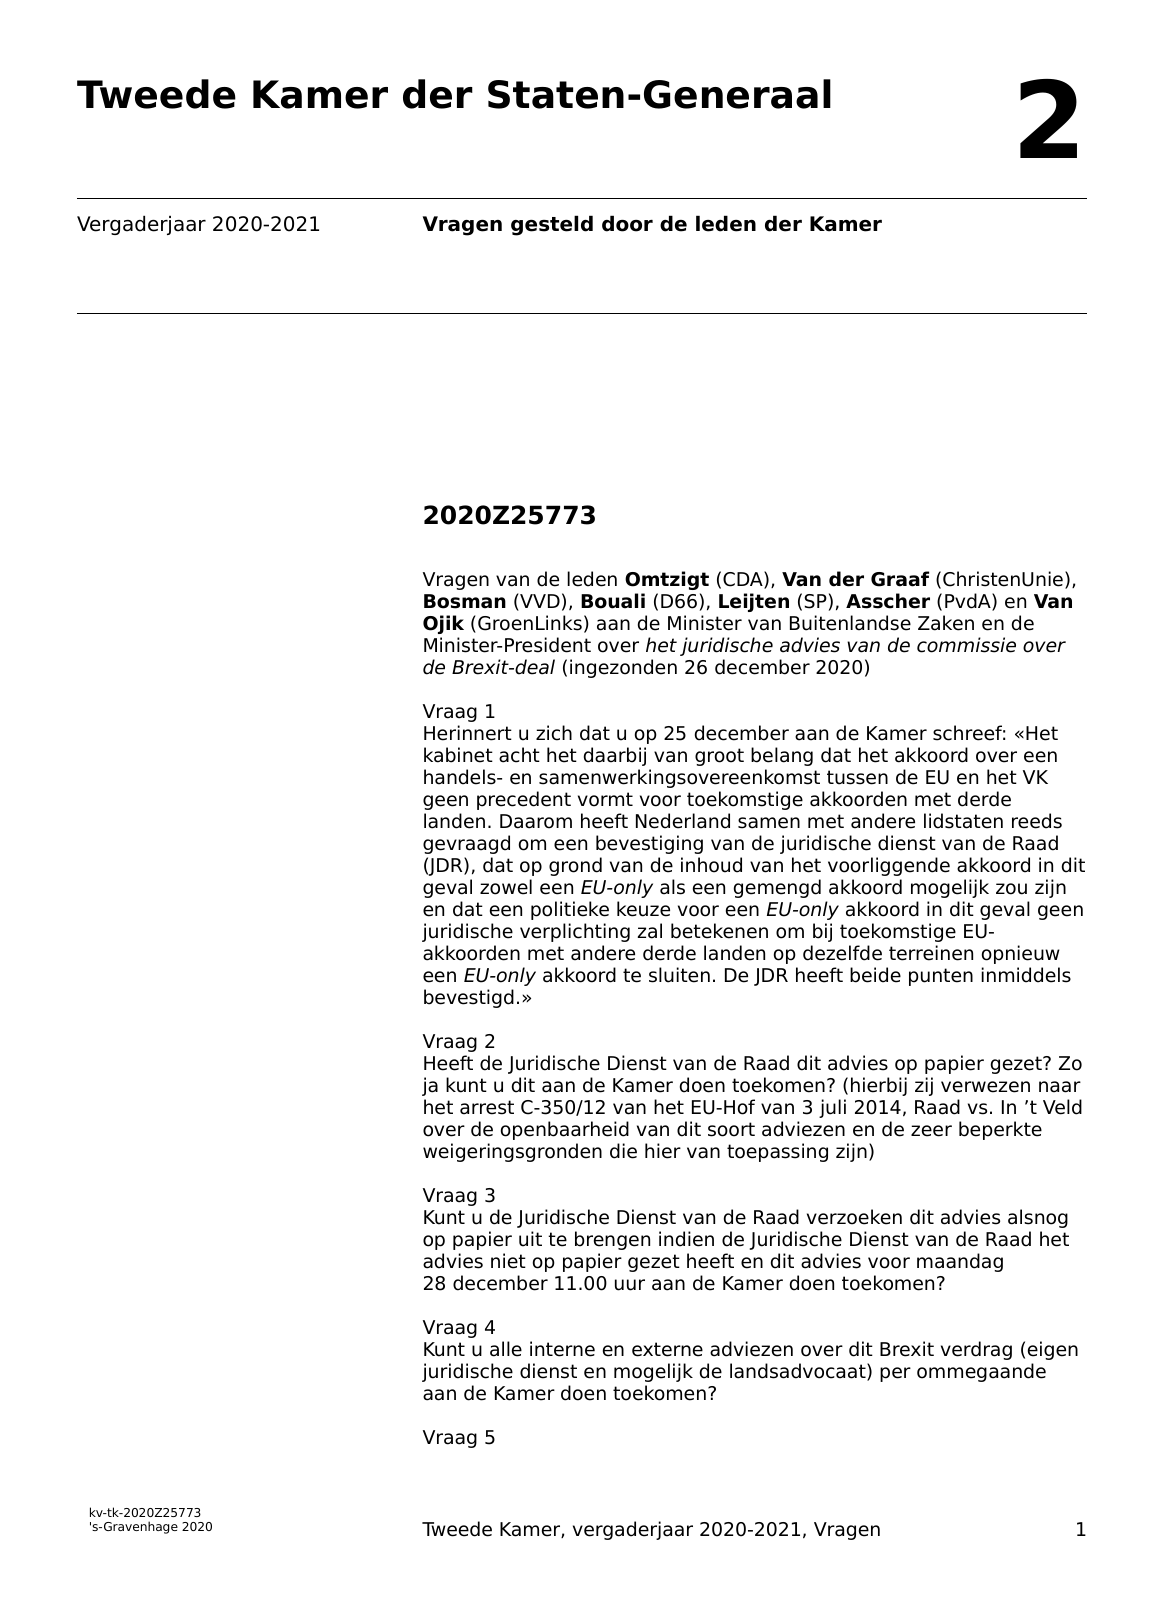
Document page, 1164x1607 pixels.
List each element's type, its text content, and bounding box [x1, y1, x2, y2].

text Herinnert u zich dat u op 25 december aan de Kamer schreef: «Het kabinet acht het daarbij van groot belang dat het akkoord over een handels- en samenwerkingsovereenkomst tussen de EU en het VK geen precedent vormt voor toekomstige akkoorden met derde landen. Daarom heeft Nederland samen met andere lidstaten reeds gevraagd om een bevestiging van de juridische dienst van de Raad (JDR), dat op grond van de inhoud van het voorliggende akkoord in dit geval zowel een EU-only als een gemengd akkoord mogelijk zou zijn en dat een politieke keuze voor een EU-only akkoord in dit geval geen juridische verplichting zal betekenen om bij toekomstige EU-akkoorden met andere derde landen op dezelfde terreinen opnieuw een EU-only akkoord te sluiten. De JDR heeft beide punten inmiddels bevestigd.» [422, 723, 1087, 1008]
text Kunt u alle interne en externe adviezen over dit Brexit verdrag (eigen juridische dienst en mogelijk de landsadvocaat) per ommegaande aan de Kamer doen toekomen? [422, 1339, 1087, 1405]
text Kunt u de Juridische Dienst van de Raad verzoeken dit advies alsnog op papier uit te brengen indien de Juridische Dienst van de Raad het advies niet op papier gezet heeft en dit advies voor maandag 28 december 11.00 uur aan de Kamer doen toekomen? [422, 1207, 1087, 1295]
text Vraag 3 [422, 1185, 1087, 1207]
text Vraag 5 [422, 1427, 1087, 1449]
table_header Tweede Kamer der Staten-Generaal [77, 59, 886, 198]
table_cell Vergaderjaar 2020-2021 [77, 199, 422, 313]
table_cell Vragen gesteld door de leden der Kamer [422, 199, 1087, 313]
text Vraag 2 [422, 1031, 1087, 1053]
table_header 2 [886, 59, 1087, 198]
text kv-tk-2020Z25773 [88, 1506, 323, 1520]
text Vraag 1 [422, 701, 1087, 723]
text 's-Gravenhage 2020 [88, 1520, 323, 1534]
text Vraag 4 [422, 1317, 1087, 1339]
text Vragen van de leden Omtzigt (CDA), Van der Graaf (ChristenUnie), Bosman (VVD), Bouali (D66), Leijten (SP), Asscher (PvdA) en Van Ojik (GroenLinks) aan de Minister van Buitenlandse Zaken en de Minister-President over het juridische advies van de commissie over de Brexit-deal (ingezonden 26 december 2020) [422, 569, 1087, 679]
text 2020Z25773 [422, 501, 1087, 531]
text Heeft de Juridische Dienst van de Raad dit advies op papier gezet? Zo ja kunt u dit aan de Kamer doen toekomen? (hierbij zij verwezen naar het arrest C-350/12 van het EU-Hof van 3 juli 2014, Raad vs. In ’t Veld over de openbaarheid van dit soort adviezen en de zeer beperkte weigeringsgronden die hier van toepassing zijn) [422, 1053, 1087, 1163]
